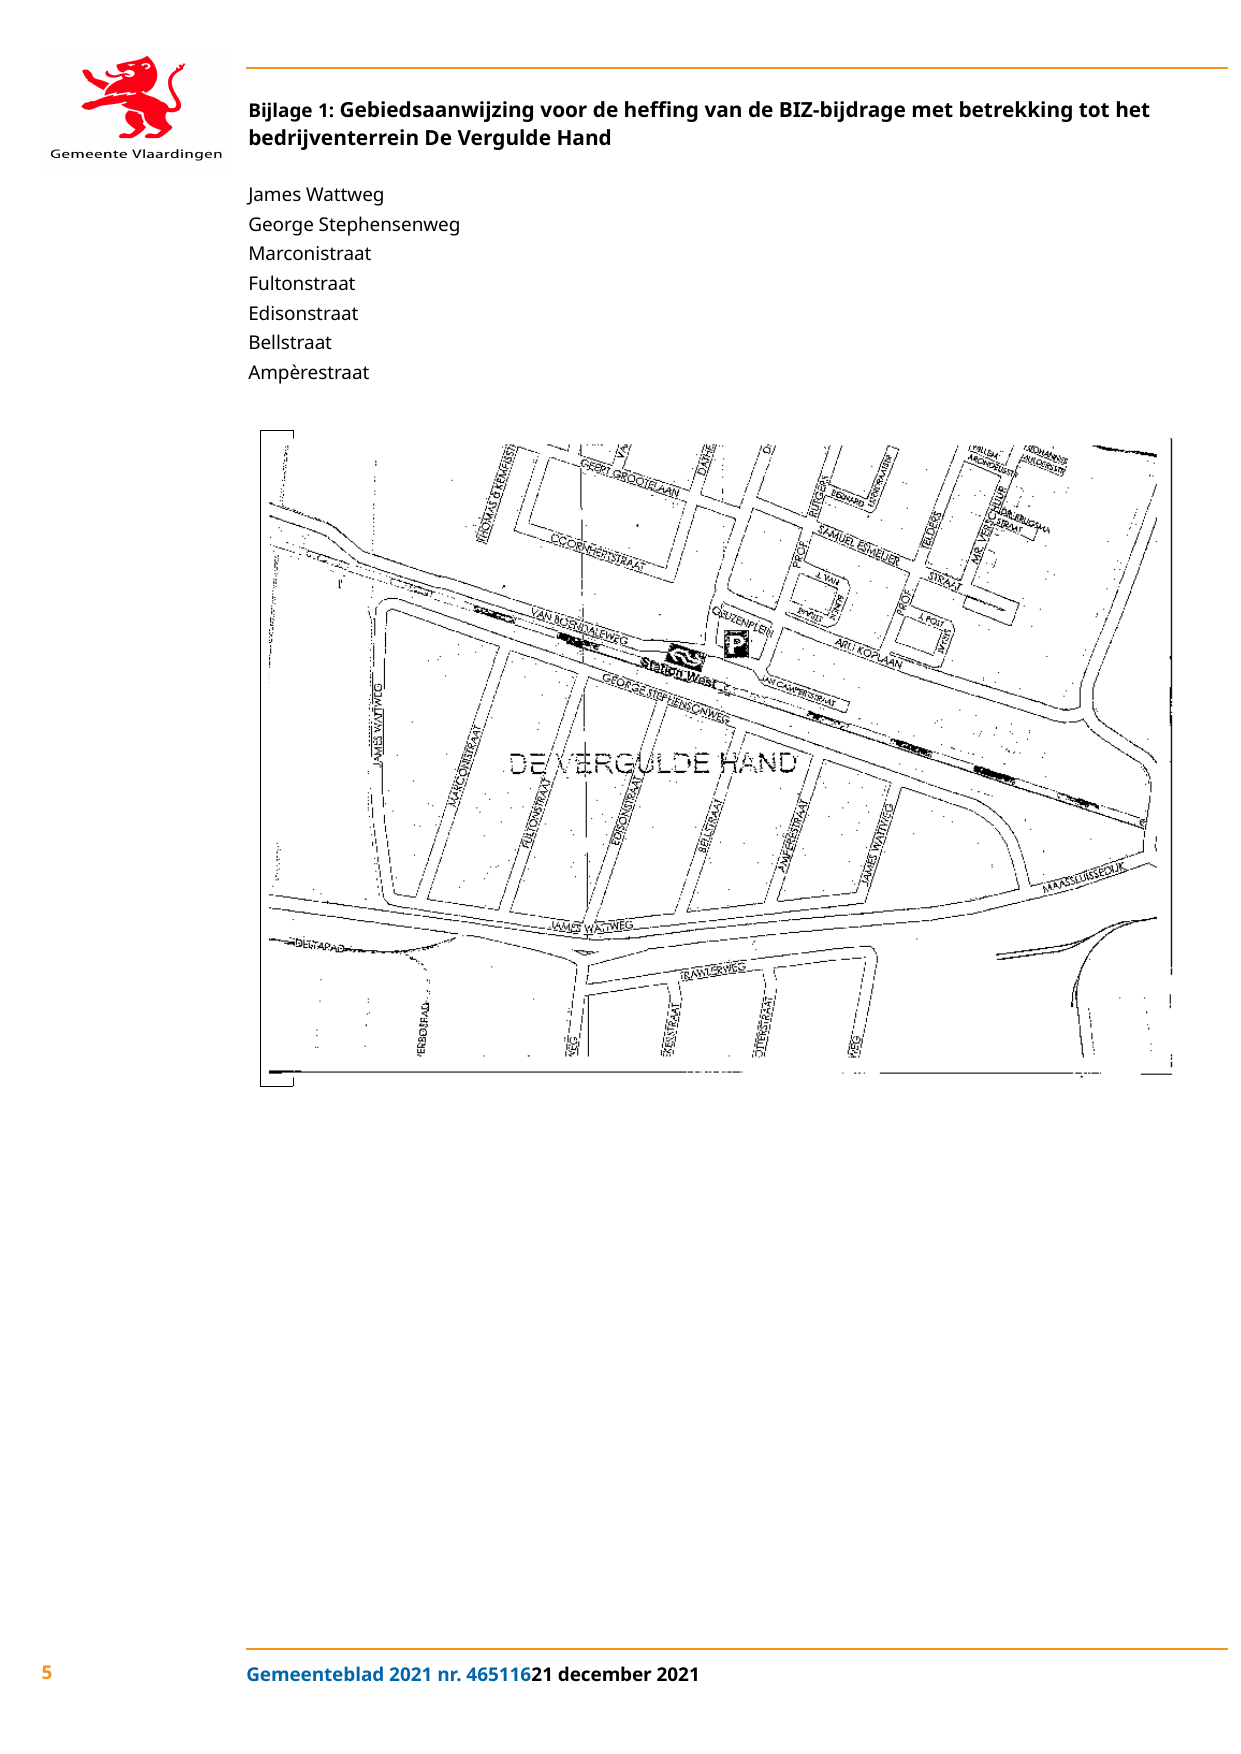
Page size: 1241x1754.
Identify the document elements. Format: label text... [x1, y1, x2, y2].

picture [268, 438, 1173, 1078]
text Bijlage 1: Gebiedsaanwijzing voor de heffing van de BIZ-bijdrage met betrekking tot het bedrijventerrein De Vergulde Hand [248, 95, 1152, 152]
text James Wattweg [248, 181, 1152, 207]
text Marconistraat [248, 241, 1152, 266]
text Bellstraat [248, 329, 1152, 355]
text Ampèrestraat [248, 359, 1152, 384]
text Fultonstraat [248, 270, 1152, 296]
text George Stephensenweg [248, 211, 1152, 237]
picture [41, 47, 231, 172]
text Edisonstraat [248, 300, 1152, 325]
